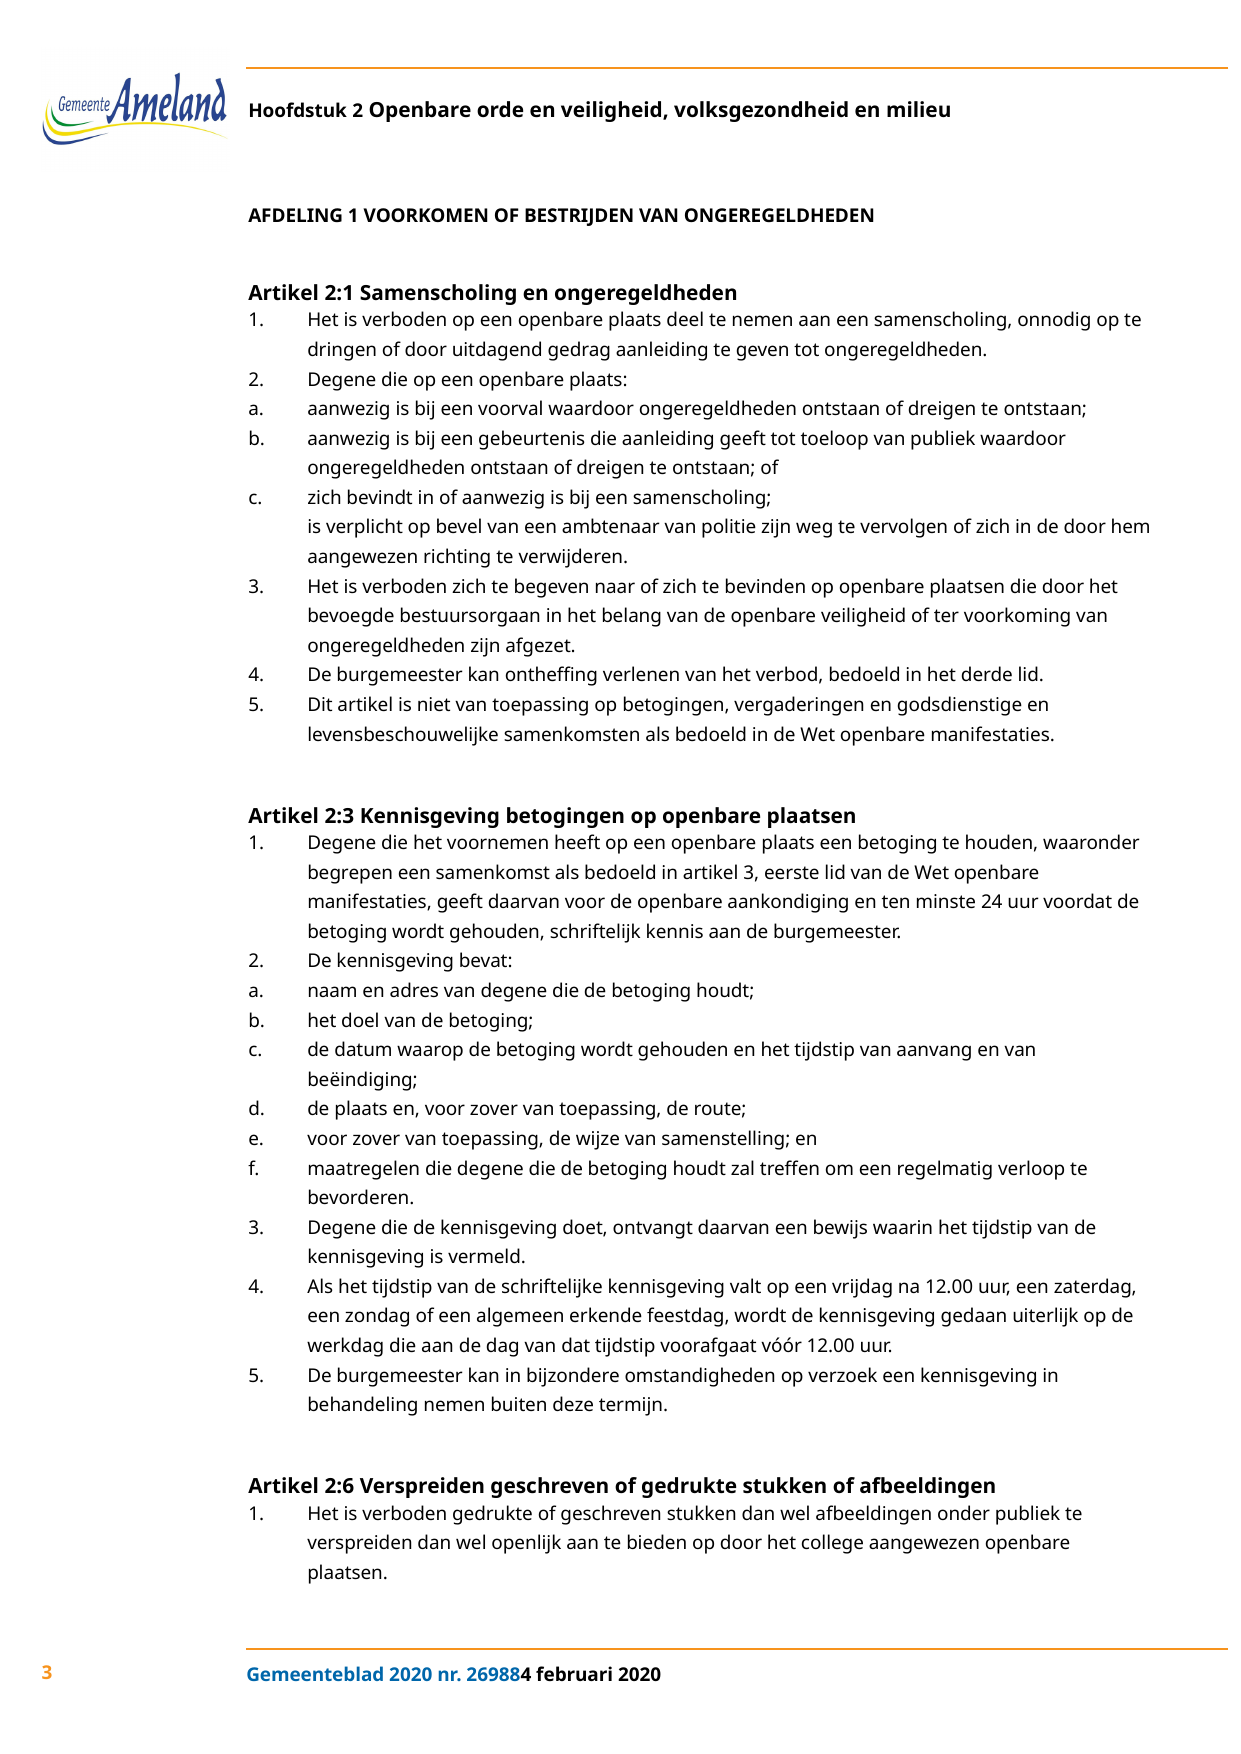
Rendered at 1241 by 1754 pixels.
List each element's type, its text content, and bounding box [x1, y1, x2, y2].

list aanwezig is bij een voorval waardoor ongeregeldheden ontstaan of dreigen te ontstaan; [248, 395, 1152, 421]
list de datum waarop de betoging wordt gehouden en het tijdstip van aanvang en van beëindiging; [248, 1036, 1152, 1092]
list De kennisgeving bevat: [248, 948, 1152, 973]
list Als het tijdstip van de schriftelijke kennisgeving valt op een vrijdag na 12.00 uur, een zaterdag, een zondag of een algemeen erkende feestdag, wordt de kennisgeving gedaan uiterlijk op de werkdag die aan de dag van dat tijdstip voorafgaat vóór 12.00 uur. [248, 1273, 1152, 1358]
list is verplicht op bevel van een ambtenaar van politie zijn weg te vervolgen of zich in de door hem aangewezen richting te verwijderen. [248, 514, 1152, 569]
text AFDELING 1 VOORKOMEN OF BESTRIJDEN VAN ONGEREGELDHEDEN [248, 202, 1152, 228]
list Het is verboden zich te begeven naar of zich te bevinden op openbare plaatsen die door het bevoegde bestuursorgaan in het belang van de openbare veiligheid of ter voorkoming van ongeregeldheden zijn afgezet. [248, 573, 1152, 658]
list Degene die het voornemen heeft op een openbare plaats een betoging te houden, waaronder begrepen een samenkomst als bedoeld in artikel 3, eerste lid van de Wet openbare manifestaties, geeft daarvan voor de openbare aankondiging en ten minste 24 uur voordat de betoging wordt gehouden, schriftelijk kennis aan de burgemeester. [248, 829, 1152, 944]
list de plaats en, voor zover van toepassing, de route; [248, 1096, 1152, 1121]
list aanwezig is bij een gebeurtenis die aanleiding geeft tot toeloop van publiek waardoor ongeregeldheden ontstaan of dreigen te ontstaan; of [248, 425, 1152, 480]
picture [41, 47, 231, 172]
list naam en adres van degene die de betoging houdt; [248, 977, 1152, 1003]
list maatregelen die degene die de betoging houdt zal treffen om een regelmatig verloop te bevorderen. [248, 1155, 1152, 1210]
text Hoofdstuk 2 Openbare orde en veiligheid, volksgezondheid en milieu [248, 95, 1152, 123]
list De burgemeester kan ontheffing verlenen van het verbod, bedoeld in het derde lid. [248, 662, 1152, 687]
list Dit artikel is niet van toepassing op betogingen, vergaderingen en godsdienstige en levensbeschouwelijke samenkomsten als bedoeld in de Wet openbare manifestaties. [248, 691, 1152, 747]
list Het is verboden gedrukte of geschreven stukken dan wel afbeeldingen onder publiek te verspreiden dan wel openlijk aan te bieden op door het college aangewezen openbare plaatsen. [248, 1500, 1152, 1585]
list Het is verboden op een openbare plaats deel te nemen aan een samenscholing, onnodig op te dringen of door uitdagend gedrag aanleiding te geven tot ongeregeldheden. [248, 307, 1152, 362]
list De burgemeester kan in bijzondere omstandigheden op verzoek een kennisgeving in behandeling nemen buiten deze termijn. [248, 1362, 1152, 1417]
list voor zover van toepassing, de wijze van samenstelling; en [248, 1125, 1152, 1151]
list Degene die op een openbare plaats: [248, 366, 1152, 392]
text Artikel 2:1 Samenscholing en ongeregeldheden [248, 278, 1152, 307]
list Degene die de kennisgeving doet, ontvangt daarvan een bewijs waarin het tijdstip van de kennisgeving is vermeld. [248, 1214, 1152, 1269]
text Artikel 2:3 Kennisgeving betogingen op openbare plaatsen [248, 801, 1152, 829]
text Artikel 2:6 Verspreiden geschreven of gedrukte stukken of afbeeldingen [248, 1471, 1152, 1500]
list zich bevindt in of aanwezig is bij een samenscholing; [248, 484, 1152, 510]
list het doel van de betoging; [248, 1007, 1152, 1032]
